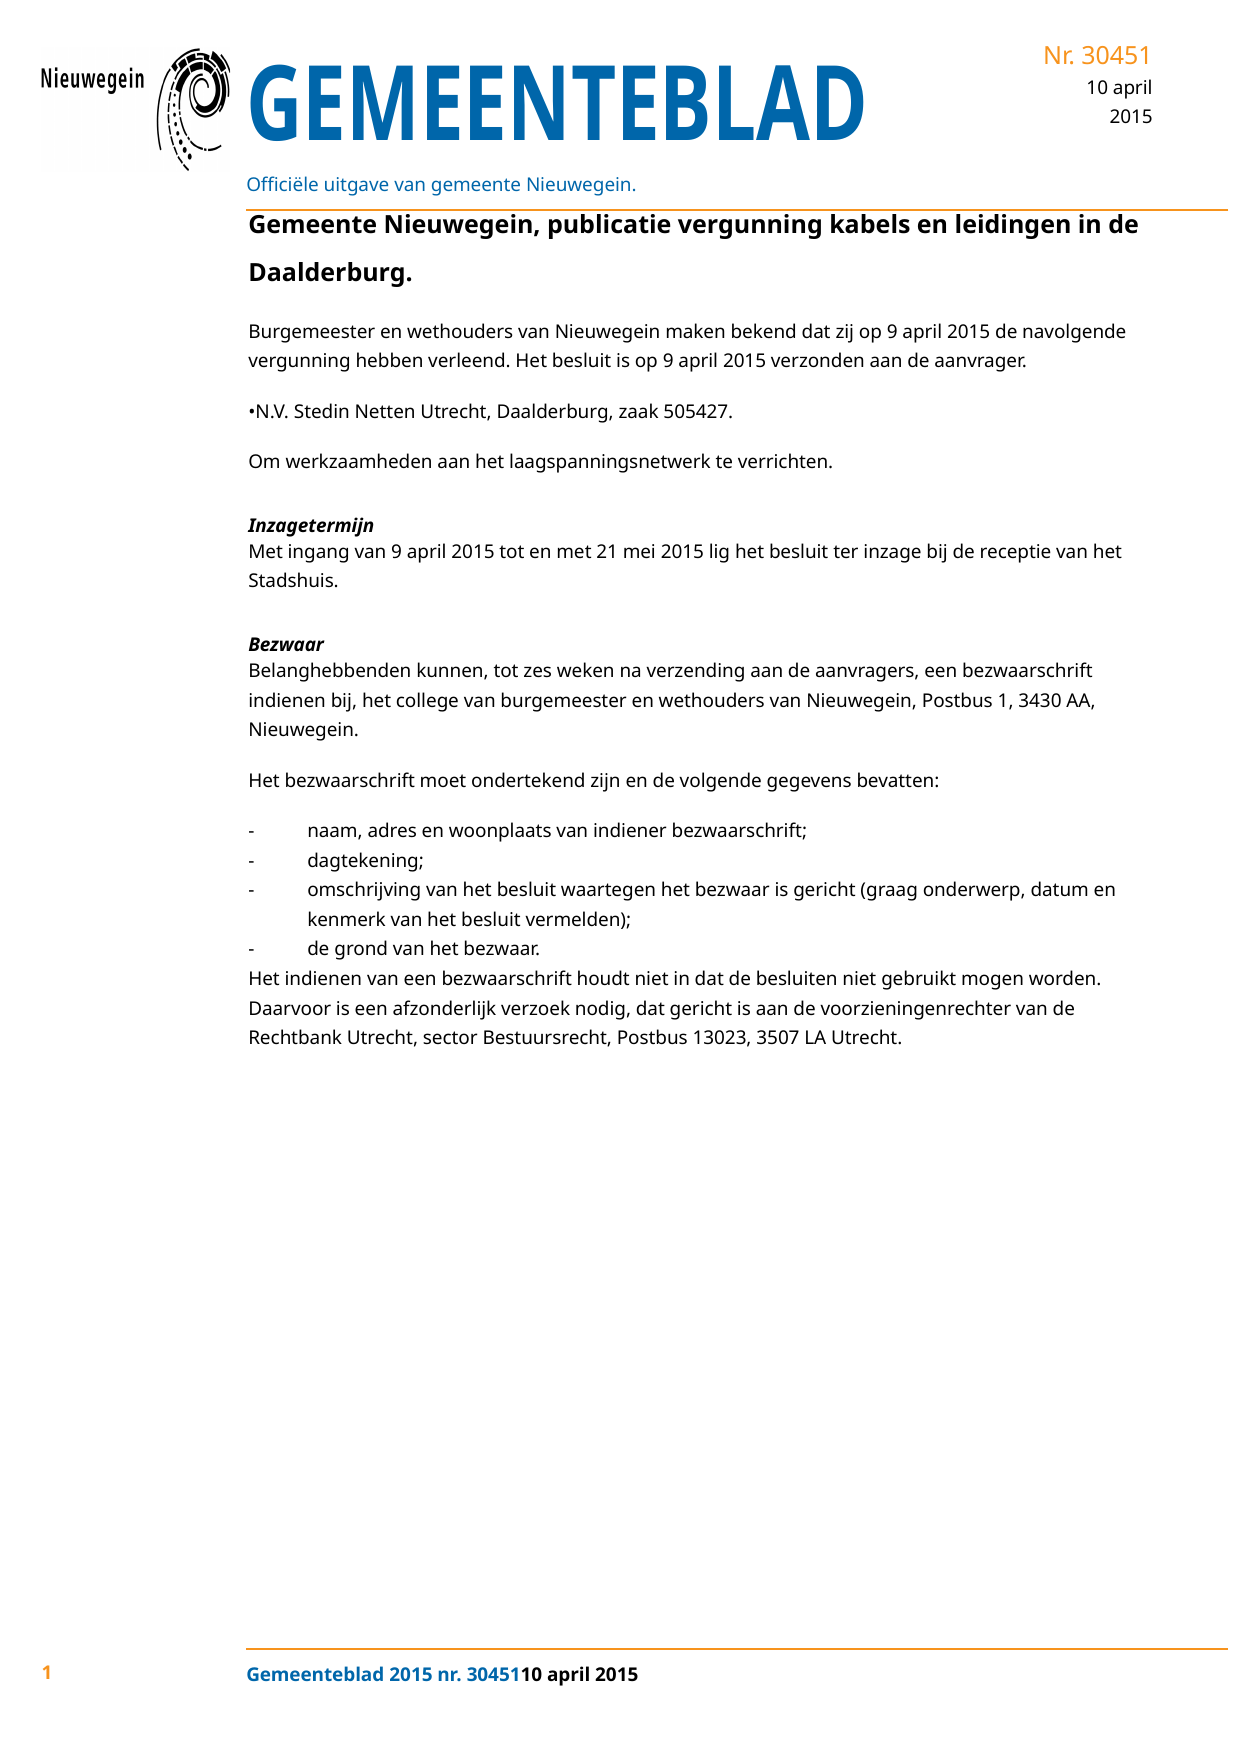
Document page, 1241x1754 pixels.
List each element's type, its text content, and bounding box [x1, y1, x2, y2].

list omschrijving van het besluit waartegen het bezwaar is gericht (graag onderwerp, datum en kenmerk van het besluit vermelden); [248, 876, 1152, 932]
text Inzagetermijn [248, 512, 1152, 538]
text •N.V. Stedin Netten Utrecht, Daalderburg, zaak 505427. [248, 398, 1152, 424]
list dagtekening; [248, 847, 1152, 873]
text Gemeente Nieuwegein, publicatie vergunning kabels en leidingen in de Daalderburg. [248, 211, 1152, 288]
text Het indienen van een bezwaarschrift houdt niet in dat de besluiten niet gebruikt mogen worden. Daarvoor is een afzonderlijk verzoek nodig, dat gericht is aan de voorzieningenrechter van de Rechtbank Utrecht, sector Bestuursrecht, Postbus 13023, 3507 LA Utrecht. [248, 965, 1152, 1050]
text Belanghebbenden kunnen, tot zes weken na verzending aan de aanvragers, een bezwaarschrift indienen bij, het college van burgemeester en wethouders van Nieuwegein, Postbus 1, 3430 AA, Nieuwegein. [248, 657, 1152, 742]
text Burgemeester en wethouders van Nieuwegein maken bekend dat zij op 9 april 2015 de navolgende vergunning hebben verleend. Het besluit is op 9 april 2015 verzonden aan de aanvrager. [248, 318, 1152, 373]
list naam, adres en woonplaats van indiener bezwaarschrift; [248, 817, 1152, 843]
text Om werkzaamheden aan het laagspanningsnetwerk te verrichten. [248, 448, 1152, 474]
text Bezwaar [248, 632, 1152, 657]
text Het bezwaarschrift moet ondertekend zijn en de volgende gegevens bevatten: [248, 767, 1152, 793]
picture [41, 47, 231, 172]
text Met ingang van 9 april 2015 tot en met 21 mei 2015 lig het besluit ter inzage bij de receptie van het Stadshuis. [248, 538, 1152, 593]
list de grond van het bezwaar. [248, 936, 1152, 961]
